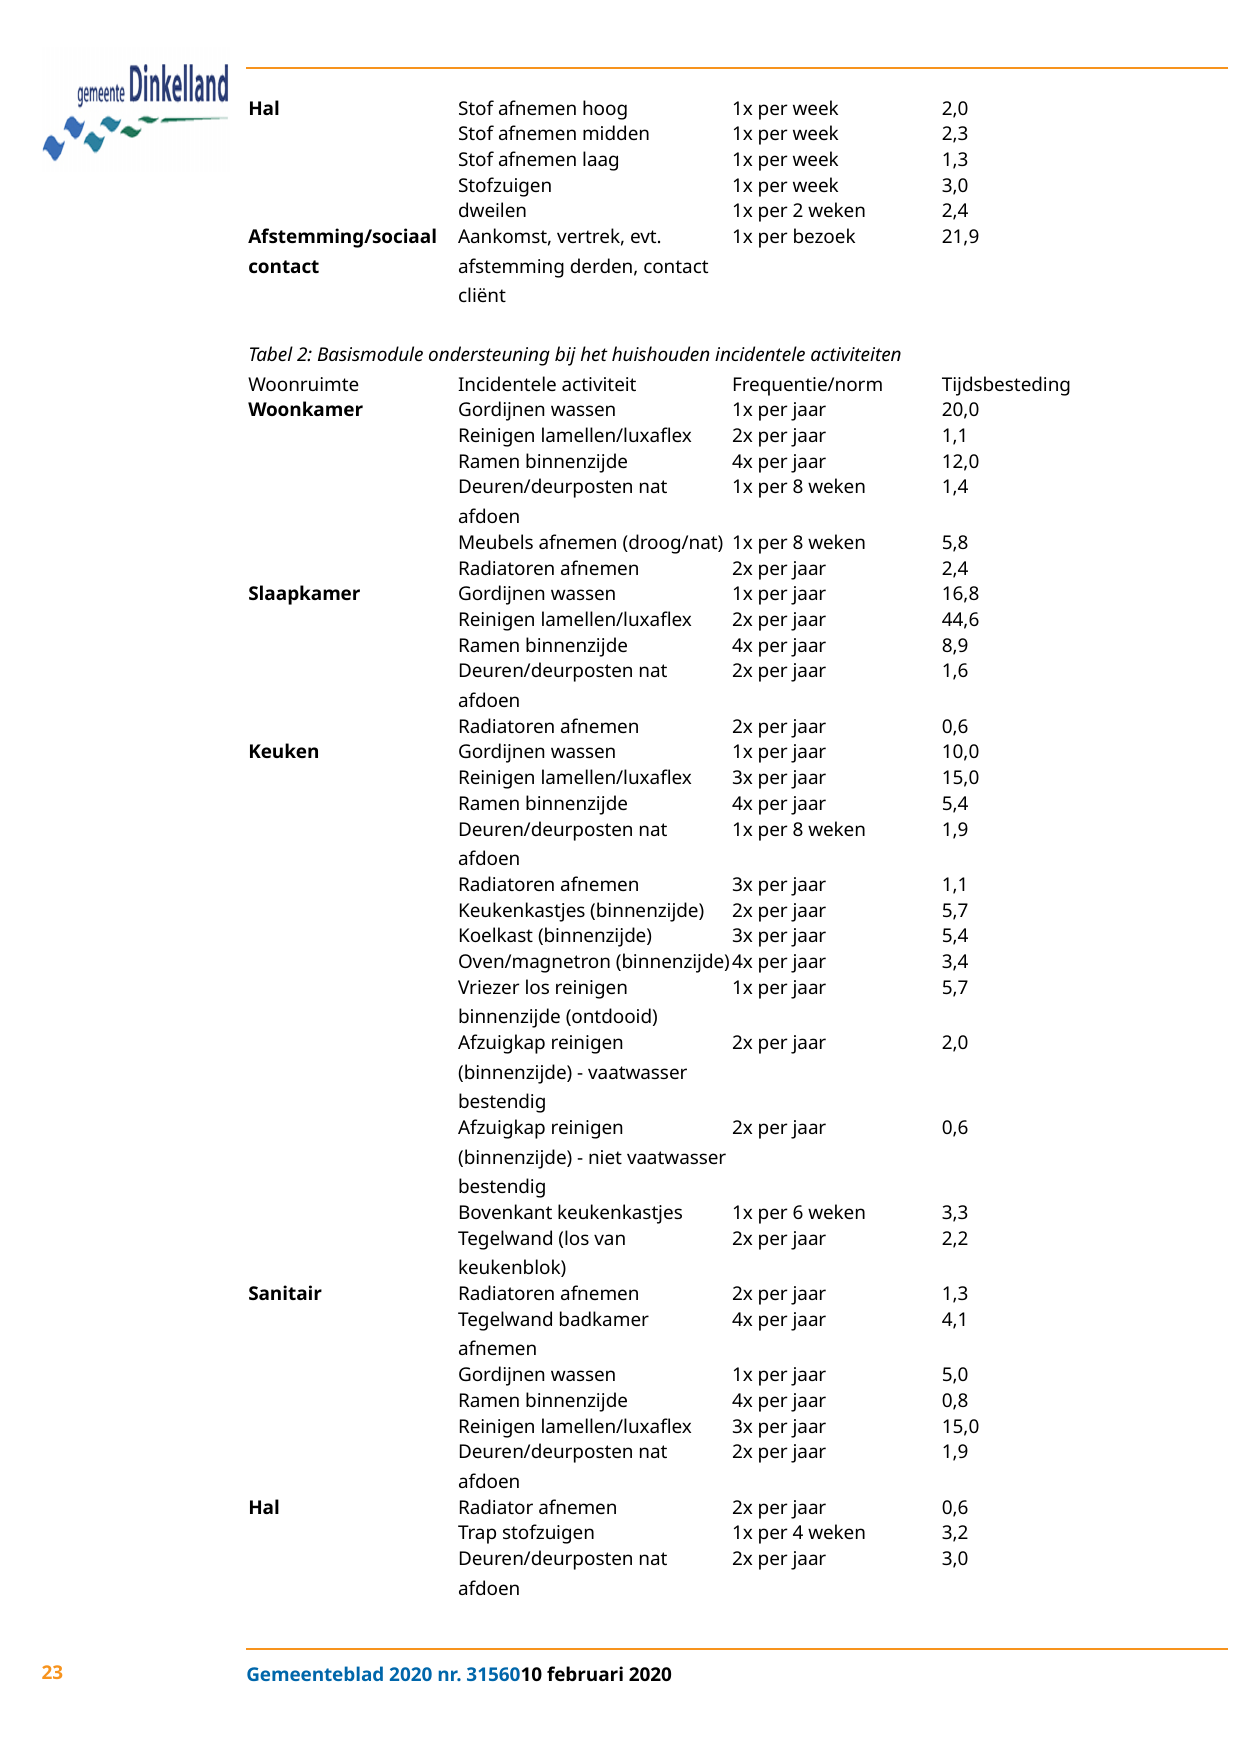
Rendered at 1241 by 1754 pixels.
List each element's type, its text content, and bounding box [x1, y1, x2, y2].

table_cell 1x per 8 weken [732, 816, 942, 871]
table_cell 5,4 [942, 923, 1152, 948]
table_cell 2,3 [942, 121, 1152, 146]
table_cell [248, 871, 458, 897]
table_cell 10,0 [942, 739, 1152, 764]
table_cell 3x per jaar [732, 923, 942, 948]
table_cell 5,8 [942, 529, 1152, 555]
table_cell 5,4 [942, 790, 1152, 816]
table_cell Woonkamer [248, 397, 458, 422]
table_cell 4,1 [942, 1306, 1152, 1361]
table_cell Afzuigkap reinigen (binnenzijde) - vaatwasser bestendig [458, 1030, 732, 1114]
table_cell 5,0 [942, 1361, 1152, 1387]
table_cell Trap stofzuigen [458, 1520, 732, 1545]
table_cell [248, 765, 458, 790]
text Tabel 2: Basismodule ondersteuning bij het huishouden incidentele activiteiten [248, 341, 1152, 367]
table_cell 3,4 [942, 949, 1152, 974]
table_cell Hal [248, 1494, 458, 1519]
table_cell 1x per bezoek [732, 224, 942, 308]
table_cell Radiatoren afnemen [458, 1280, 732, 1306]
table_cell Deuren/deurposten nat afdoen [458, 658, 732, 713]
table_cell 4x per jaar [732, 1387, 942, 1413]
table_cell [248, 923, 458, 948]
table_cell [248, 949, 458, 974]
table_cell 1x per 8 weken [732, 474, 942, 529]
table_cell 2x per jaar [732, 422, 942, 448]
table_cell [248, 1545, 458, 1601]
table_cell Deuren/deurposten nat afdoen [458, 1545, 732, 1601]
table_cell dweilen [458, 198, 732, 223]
table_cell Koelkast (binnenzijde) [458, 923, 732, 948]
table_cell Reinigen lamellen/luxaflex [458, 606, 732, 632]
table_cell 2x per jaar [732, 1439, 942, 1494]
table_cell 2x per jaar [732, 606, 942, 632]
table_cell 2x per jaar [732, 1280, 942, 1306]
table_cell 8,9 [942, 632, 1152, 658]
table_cell Gordijnen wassen [458, 1361, 732, 1387]
table_cell 1,1 [942, 871, 1152, 897]
table_cell 3,0 [942, 1545, 1152, 1601]
table_cell 5,7 [942, 974, 1152, 1029]
table_cell 2,0 [942, 1030, 1152, 1114]
table_cell Afzuigkap reinigen (binnenzijde) - niet vaatwasser bestendig [458, 1114, 732, 1199]
table_cell Reinigen lamellen/luxaflex [458, 422, 732, 448]
table_cell 1x per 8 weken [732, 529, 942, 555]
table_cell 5,7 [942, 897, 1152, 923]
table_cell [248, 474, 458, 529]
table_cell Hal [248, 95, 458, 121]
table_cell [248, 422, 458, 448]
table_cell 1,3 [942, 1280, 1152, 1306]
picture [41, 47, 231, 172]
table_cell Gordijnen wassen [458, 739, 732, 764]
table_cell 1x per week [732, 146, 942, 172]
table_cell [248, 1114, 458, 1199]
table_cell 2x per jaar [732, 658, 942, 713]
table_cell [248, 1439, 458, 1494]
table_cell Ramen binnenzijde [458, 632, 732, 658]
table_cell 2x per jaar [732, 1494, 942, 1519]
table_cell Reinigen lamellen/luxaflex [458, 1413, 732, 1438]
table_cell 44,6 [942, 606, 1152, 632]
table_cell Sanitair [248, 1280, 458, 1306]
table_cell Tegelwand badkamer afnemen [458, 1306, 732, 1361]
table_cell 2,2 [942, 1225, 1152, 1280]
table_cell [248, 1199, 458, 1225]
table_cell 1x per jaar [732, 581, 942, 606]
table_cell [248, 448, 458, 474]
table_cell 2x per jaar [732, 1114, 942, 1199]
table_cell 1,6 [942, 658, 1152, 713]
table_cell Radiatoren afnemen [458, 713, 732, 739]
table_cell 3x per jaar [732, 765, 942, 790]
table_cell 1,1 [942, 422, 1152, 448]
table_header Tijdsbesteding [942, 371, 1152, 397]
table_cell 2x per jaar [732, 1030, 942, 1114]
table_cell 15,0 [942, 1413, 1152, 1438]
table_cell [248, 632, 458, 658]
table_cell [248, 1030, 458, 1114]
table_cell Oven/magnetron (binnenzijde) [458, 949, 732, 974]
table_cell 2x per jaar [732, 1545, 942, 1601]
table_cell 2,4 [942, 555, 1152, 581]
table_cell [248, 1520, 458, 1545]
table_cell 4x per jaar [732, 1306, 942, 1361]
table_cell [248, 1361, 458, 1387]
table_cell Radiatoren afnemen [458, 871, 732, 897]
table_cell 1x per jaar [732, 397, 942, 422]
table_cell Stof afnemen midden [458, 121, 732, 146]
table_cell 4x per jaar [732, 790, 942, 816]
table_cell 3,2 [942, 1520, 1152, 1545]
table_cell 0,6 [942, 1494, 1152, 1519]
table_header Frequentie/norm [732, 371, 942, 397]
table_cell Keuken [248, 739, 458, 764]
table_cell [248, 172, 458, 198]
table_cell Meubels afnemen (droog/nat) [458, 529, 732, 555]
table_cell 4x per jaar [732, 448, 942, 474]
table_cell 1x per 4 weken [732, 1520, 942, 1545]
table_cell 1x per week [732, 172, 942, 198]
table_cell Deuren/deurposten nat afdoen [458, 816, 732, 871]
table_cell Radiator afnemen [458, 1494, 732, 1519]
table_cell 2x per jaar [732, 1225, 942, 1280]
table_cell [248, 1387, 458, 1413]
table_cell Ramen binnenzijde [458, 1387, 732, 1413]
table_cell 1,9 [942, 816, 1152, 871]
table_cell 1x per jaar [732, 739, 942, 764]
table_cell [248, 897, 458, 923]
table_cell 1,3 [942, 146, 1152, 172]
table_cell Stofzuigen [458, 172, 732, 198]
table_cell 2x per jaar [732, 713, 942, 739]
table_cell Keukenkastjes (binnenzijde) [458, 897, 732, 923]
table_cell [248, 606, 458, 632]
table_cell [248, 121, 458, 146]
table_cell Bovenkant keukenkastjes [458, 1199, 732, 1225]
table_cell [248, 713, 458, 739]
table_cell Stof afnemen laag [458, 146, 732, 172]
table_cell 2,4 [942, 198, 1152, 223]
table_cell 1x per week [732, 95, 942, 121]
table_cell 0,6 [942, 1114, 1152, 1199]
table_cell [248, 1306, 458, 1361]
table_cell 3x per jaar [732, 871, 942, 897]
table_cell 4x per jaar [732, 632, 942, 658]
table_cell [248, 790, 458, 816]
table_header Woonruimte [248, 371, 458, 397]
table_cell [248, 974, 458, 1029]
table_cell 1x per jaar [732, 974, 942, 1029]
table_cell Reinigen lamellen/luxaflex [458, 765, 732, 790]
table_cell [248, 1413, 458, 1438]
table_cell 1x per jaar [732, 1361, 942, 1387]
table_cell 20,0 [942, 397, 1152, 422]
table_cell 3,0 [942, 172, 1152, 198]
table_cell Afstemming/sociaal contact [248, 224, 458, 308]
table_cell 1x per 2 weken [732, 198, 942, 223]
table_cell Stof afnemen hoog [458, 95, 732, 121]
table_header Incidentele activiteit [458, 371, 732, 397]
table_cell 1x per week [732, 121, 942, 146]
table_cell Ramen binnenzijde [458, 448, 732, 474]
table_cell 1,4 [942, 474, 1152, 529]
table_cell 0,8 [942, 1387, 1152, 1413]
table_cell Gordijnen wassen [458, 581, 732, 606]
table_cell 15,0 [942, 765, 1152, 790]
table_cell 1x per 6 weken [732, 1199, 942, 1225]
table_cell 2x per jaar [732, 555, 942, 581]
table_cell 0,6 [942, 713, 1152, 739]
table_cell Gordijnen wassen [458, 397, 732, 422]
table_cell Aankomst, vertrek, evt. afstemming derden, contact cliënt [458, 224, 732, 308]
table_cell 3x per jaar [732, 1413, 942, 1438]
table_cell 2x per jaar [732, 897, 942, 923]
table_cell [248, 816, 458, 871]
table_cell [248, 1225, 458, 1280]
table_cell 1,9 [942, 1439, 1152, 1494]
table_cell Tegelwand (los van keukenblok) [458, 1225, 732, 1280]
table_cell [248, 658, 458, 713]
table_cell 21,9 [942, 224, 1152, 308]
table_cell [248, 198, 458, 223]
table_cell Ramen binnenzijde [458, 790, 732, 816]
table_cell Deuren/deurposten nat afdoen [458, 1439, 732, 1494]
table_cell 16,8 [942, 581, 1152, 606]
table_cell 2,0 [942, 95, 1152, 121]
table_cell 4x per jaar [732, 949, 942, 974]
table_cell Radiatoren afnemen [458, 555, 732, 581]
table_cell 3,3 [942, 1199, 1152, 1225]
table_cell Vriezer los reinigen binnenzijde (ontdooid) [458, 974, 732, 1029]
table_cell Slaapkamer [248, 581, 458, 606]
table_cell [248, 146, 458, 172]
table_cell [248, 529, 458, 555]
table_cell 12,0 [942, 448, 1152, 474]
table_cell [248, 555, 458, 581]
table_cell Deuren/deurposten nat afdoen [458, 474, 732, 529]
